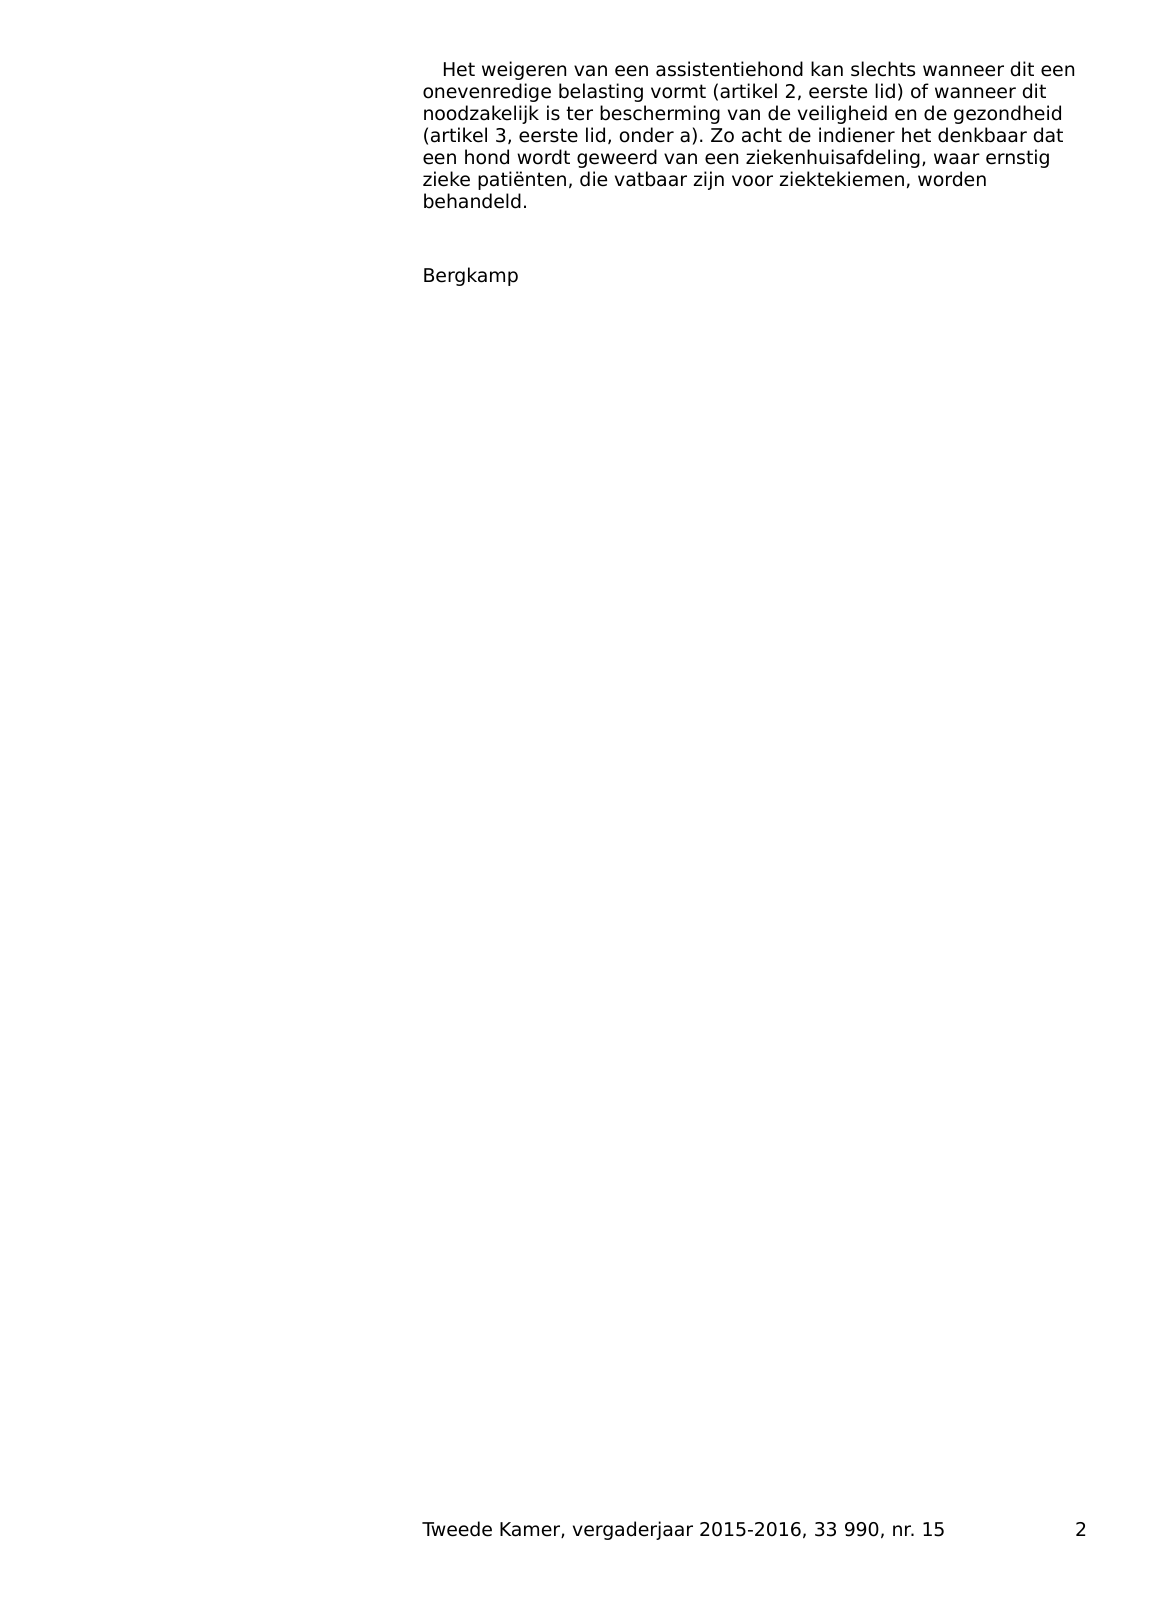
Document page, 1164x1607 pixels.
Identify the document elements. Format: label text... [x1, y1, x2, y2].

text Het weigeren van een assistentiehond kan slechts wanneer dit een onevenredige belasting vormt (artikel 2, eerste lid) of wanneer dit noodzakelijk is ter bescherming van de veiligheid en de gezondheid (artikel 3, eerste lid, onder a). Zo acht de indiener het denkbaar dat een hond wordt geweerd van een ziekenhuisafdeling, waar ernstig zieke patiënten, die vatbaar zijn voor ziektekiemen, worden behandeld. [422, 59, 1087, 213]
text Bergkamp [422, 243, 1087, 287]
